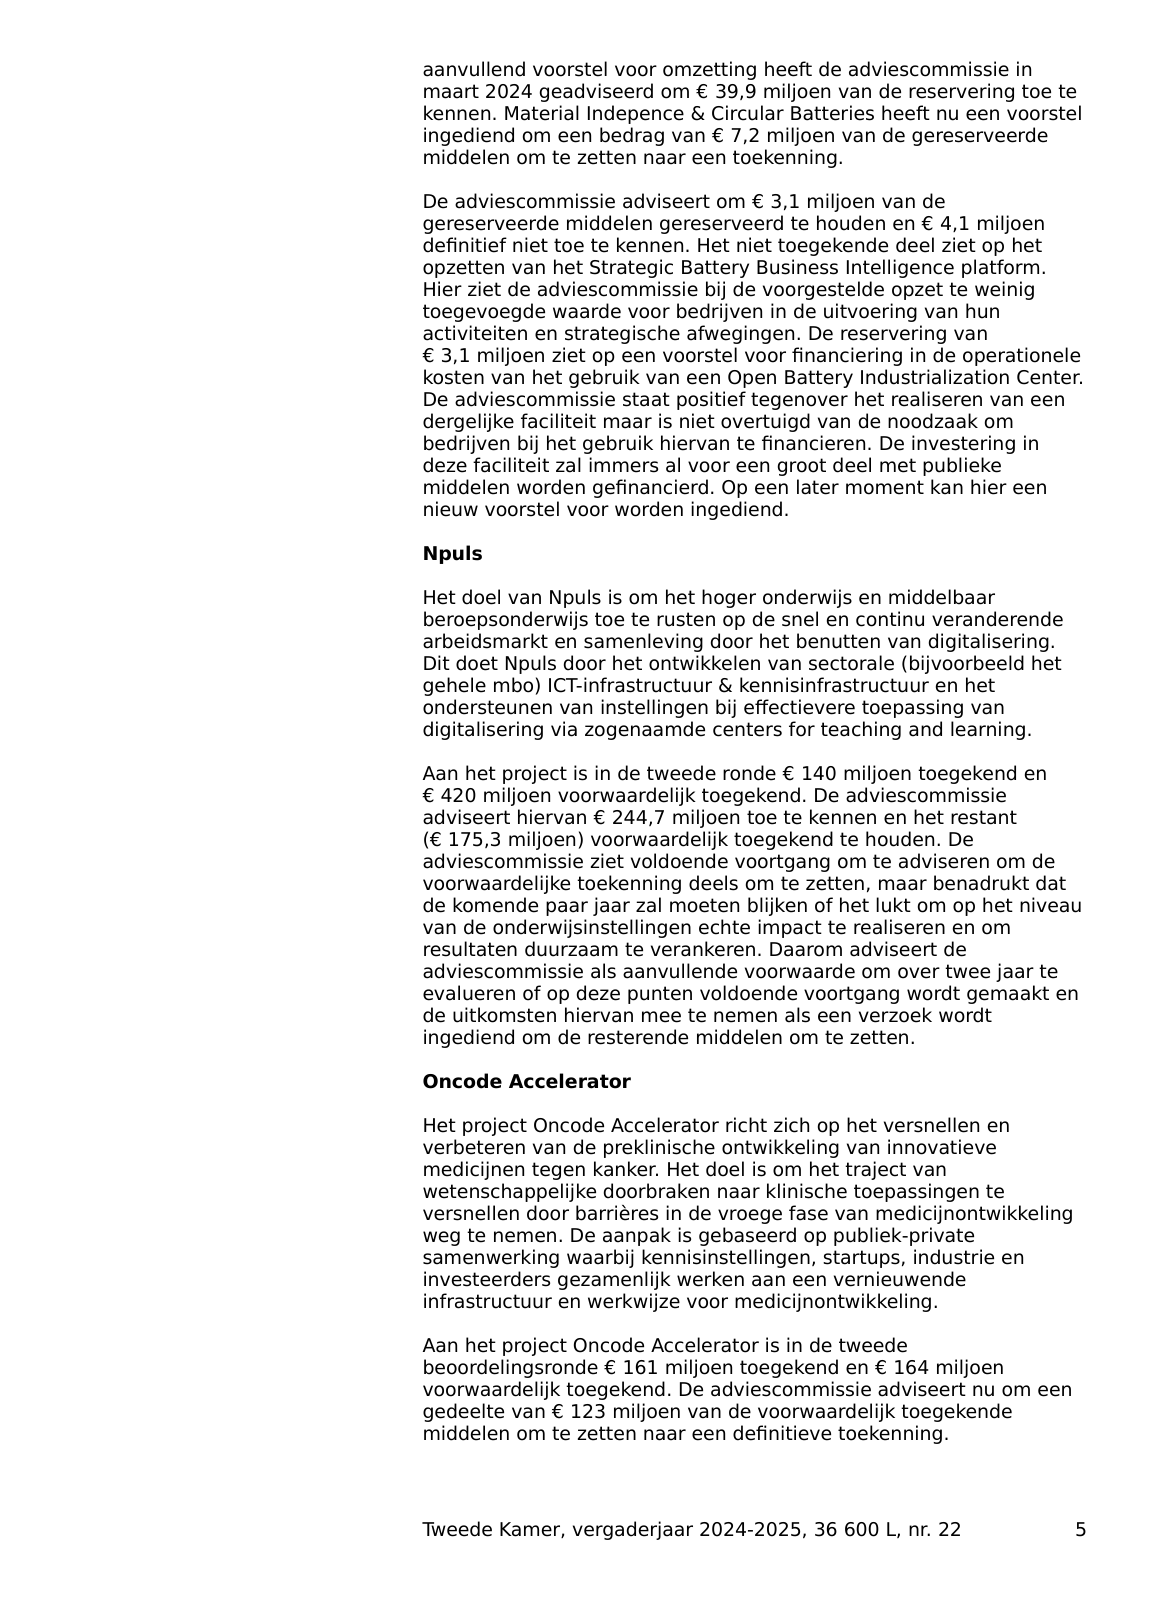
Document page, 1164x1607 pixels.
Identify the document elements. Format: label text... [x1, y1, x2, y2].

subtitle Npuls [422, 543, 1087, 565]
text aanvullend voorstel voor omzetting heeft de adviescommissie in maart 2024 geadviseerd om € 39,9 miljoen van de reservering toe te kennen. Material Indepence & Circular Batteries heeft nu een voorstel ingediend om een bedrag van € 7,2 miljoen van de gereserveerde middelen om te zetten naar een toekenning. [422, 59, 1087, 169]
text De adviescommissie adviseert om € 3,1 miljoen van de gereserveerde middelen gereserveerd te houden en € 4,1 miljoen definitief niet toe te kennen. Het niet toegekende deel ziet op het opzetten van het Strategic Battery Business Intelligence platform. Hier ziet de adviescommissie bij de voorgestelde opzet te weinig toegevoegde waarde voor bedrijven in de uitvoering van hun activiteiten en strategische afwegingen. De reservering van € 3,1 miljoen ziet op een voorstel voor financiering in de operationele kosten van het gebruik van een Open Battery Industrialization Center. De adviescommissie staat positief tegenover het realiseren van een dergelijke faciliteit maar is niet overtuigd van de noodzaak om bedrijven bij het gebruik hiervan te financieren. De investering in deze faciliteit zal immers al voor een groot deel met publieke middelen worden gefinancierd. Op een later moment kan hier een nieuw voorstel voor worden ingediend. [422, 191, 1087, 521]
subtitle Oncode Accelerator [422, 1071, 1087, 1093]
text Het project Oncode Accelerator richt zich op het versnellen en verbeteren van de preklinische ontwikkeling van innovatieve medicijnen tegen kanker. Het doel is om het traject van wetenschappelijke doorbraken naar klinische toepassingen te versnellen door barrières in de vroege fase van medicijnontwikkeling weg te nemen. De aanpak is gebaseerd op publiek-private samenwerking waarbij kennisinstellingen, startups, industrie en investeerders gezamenlijk werken aan een vernieuwende infrastructuur en werkwijze voor medicijnontwikkeling. [422, 1115, 1087, 1313]
text Het doel van Npuls is om het hoger onderwijs en middelbaar beroepsonderwijs toe te rusten op de snel en continu veranderende arbeidsmarkt en samenleving door het benutten van digitalisering. Dit doet Npuls door het ontwikkelen van sectorale (bijvoorbeeld het gehele mbo) ICT-infrastructuur & kennisinfrastructuur en het ondersteunen van instellingen bij effectievere toepassing van digitalisering via zogenaamde centers for teaching and learning. [422, 587, 1087, 741]
text Aan het project Oncode Accelerator is in de tweede beoordelingsronde € 161 miljoen toegekend en € 164 miljoen voorwaardelijk toegekend. De adviescommissie adviseert nu om een gedeelte van € 123 miljoen van de voorwaardelijk toegekende middelen om te zetten naar een definitieve toekenning. [422, 1335, 1087, 1445]
text Aan het project is in de tweede ronde € 140 miljoen toegekend en € 420 miljoen voorwaardelijk toegekend. De adviescommissie adviseert hiervan € 244,7 miljoen toe te kennen en het restant (€ 175,3 miljoen) voorwaardelijk toegekend te houden. De adviescommissie ziet voldoende voortgang om te adviseren om de voorwaardelijke toekenning deels om te zetten, maar benadrukt dat de komende paar jaar zal moeten blijken of het lukt om op het niveau van de onderwijsinstellingen echte impact te realiseren en om resultaten duurzaam te verankeren. Daarom adviseert de adviescommissie als aanvullende voorwaarde om over twee jaar te evalueren of op deze punten voldoende voortgang wordt gemaakt en de uitkomsten hiervan mee te nemen als een verzoek wordt ingediend om de resterende middelen om te zetten. [422, 763, 1087, 1049]
